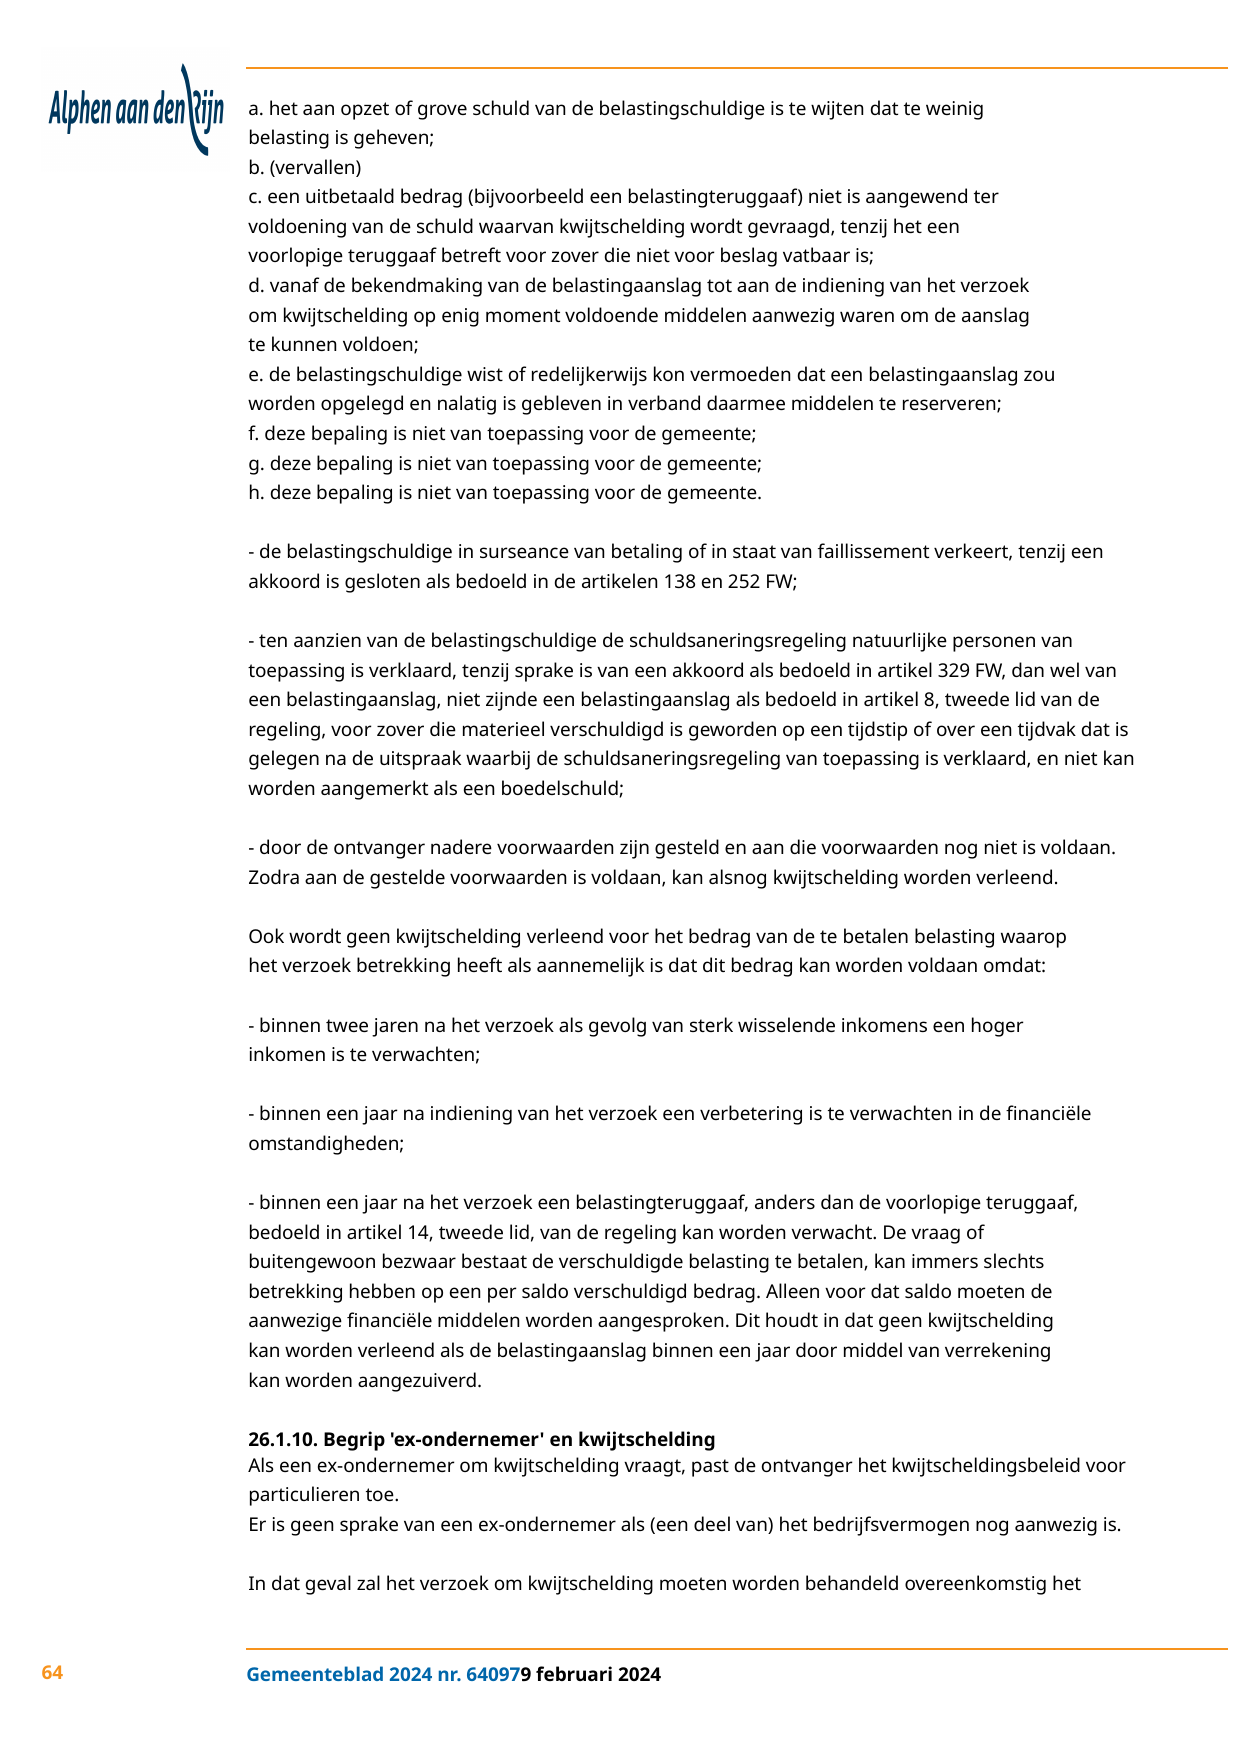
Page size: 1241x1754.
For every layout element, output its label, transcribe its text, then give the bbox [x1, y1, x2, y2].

picture [41, 47, 231, 172]
text b. (vervallen) [248, 154, 1152, 180]
text g. deze bepaling is niet van toepassing voor de gemeente; [248, 450, 1152, 476]
text Ook wordt geen kwijtschelding verleend voor het bedrag van de te betalen belasting waarop [248, 923, 1152, 949]
text c. een uitbetaald bedrag (bijvoorbeeld een belastingteruggaaf) niet is aangewend ter [248, 183, 1152, 209]
text voldoening van de schuld waarvan kwijtschelding wordt gevraagd, tenzij het een [248, 213, 1152, 239]
text e. de belastingschuldige wist of redelijkerwijs kon vermoeden dat een belastingaanslag zou [248, 361, 1152, 387]
text bedoeld in artikel 14, tweede lid, van de regeling kan worden verwacht. De vraag of [248, 1219, 1152, 1245]
text In dat geval zal het verzoek om kwijtschelding moeten worden behandeld overeenkomstig het [248, 1570, 1152, 1596]
text f. deze bepaling is niet van toepassing voor de gemeente; [248, 420, 1152, 446]
text d. vanaf de bekendmaking van de belastingaanslag tot aan de indiening van het verzoek [248, 272, 1152, 298]
text - binnen een jaar na indiening van het verzoek een verbetering is te verwachten in de financiële [248, 1101, 1152, 1126]
text Er is geen sprake van een ex-ondernemer als (een deel van) het bedrijfsvermogen nog aanwezig is. [248, 1511, 1152, 1537]
text - de belastingschuldige in surseance van betaling of in staat van faillissement verkeert, tenzij een akkoord is gesloten als bedoeld in de artikelen 138 en 252 FW; [248, 538, 1152, 594]
text te kunnen voldoen; [248, 331, 1152, 357]
text worden opgelegd en nalatig is gebleven in verband daarmee middelen te reserveren; [248, 391, 1152, 416]
text kan worden aangezuiverd. [248, 1367, 1152, 1393]
text betrekking hebben op een per saldo verschuldigd bedrag. Alleen voor dat saldo moeten de [248, 1278, 1152, 1304]
text a. het aan opzet of grove schuld van de belastingschuldige is te wijten dat te weinig [248, 95, 1152, 121]
text kan worden verleend als de belastingaanslag binnen een jaar door middel van verrekening [248, 1337, 1152, 1363]
text omstandigheden; [248, 1130, 1152, 1156]
text h. deze bepaling is niet van toepassing voor de gemeente. [248, 479, 1152, 505]
text particulieren toe. [248, 1481, 1152, 1507]
text inkomen is te verwachten; [248, 1041, 1152, 1067]
text buitengewoon bezwaar bestaat de verschuldigde belasting te betalen, kan immers slechts [248, 1248, 1152, 1274]
text Als een ex-ondernemer om kwijtschelding vraagt, past de ontvanger het kwijtscheldingsbeleid voor [248, 1452, 1152, 1477]
text het verzoek betrekking heeft als aannemelijk is dat dit bedrag kan worden voldaan omdat: [248, 953, 1152, 978]
text belasting is geheven; [248, 124, 1152, 150]
text - binnen twee jaren na het verzoek als gevolg van sterk wisselende inkomens een hoger [248, 1012, 1152, 1038]
text voorlopige teruggaaf betreft voor zover die niet voor beslag vatbaar is; [248, 243, 1152, 268]
text - door de ontvanger nadere voorwaarden zijn gesteld en aan die voorwaarden nog niet is voldaan. Zodra aan de gestelde voorwaarden is voldaan, kan alsnog kwijtschelding worden verleend. [248, 834, 1152, 890]
text 26.1.10. Begrip 'ex-ondernemer' en kwijtschelding [248, 1426, 1152, 1452]
text - ten aanzien van de belastingschuldige de schuldsaneringsregeling natuurlijke personen van toepassing is verklaard, tenzij sprake is van een akkoord als bedoeld in artikel 329 FW, dan wel van een belastingaanslag, niet zijnde een belastingaanslag als bedoeld in artikel 8, tweede lid van de regeling, voor zover die materieel verschuldigd is geworden op een tijdstip of over een tijdvak dat is gelegen na de uitspraak waarbij de schuldsaneringsregeling van toepassing is verklaard, en niet kan worden aangemerkt als een boedelschuld; [248, 627, 1152, 801]
text om kwijtschelding op enig moment voldoende middelen aanwezig waren om de aanslag [248, 302, 1152, 328]
text aanwezige financiële middelen worden aangesproken. Dit houdt in dat geen kwijtschelding [248, 1308, 1152, 1333]
text - binnen een jaar na het verzoek een belastingteruggaaf, anders dan de voorlopige teruggaaf, [248, 1189, 1152, 1215]
